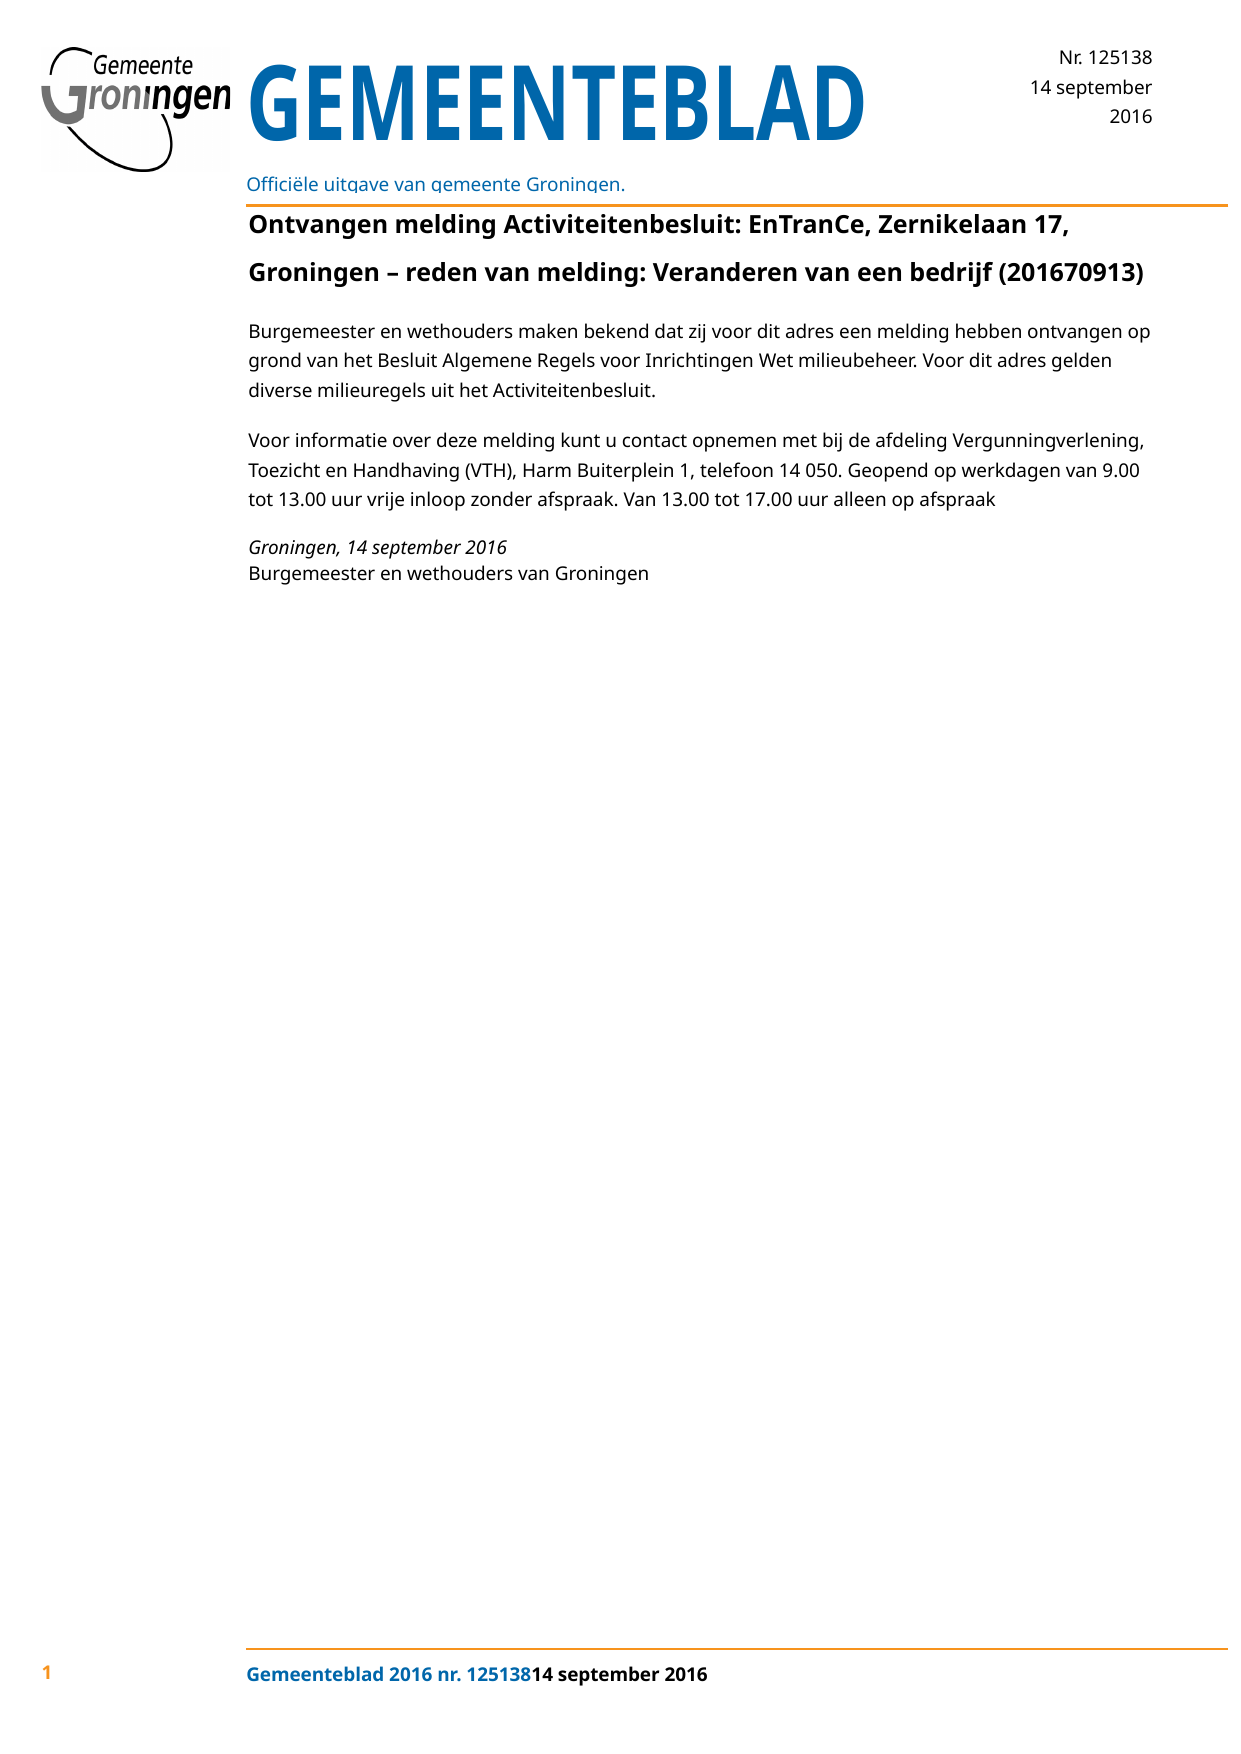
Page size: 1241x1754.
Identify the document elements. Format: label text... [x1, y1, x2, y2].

text Voor informatie over deze melding kunt u contact opnemen met bij de afdeling Vergunningverlening, Toezicht en Handhaving (VTH), Harm Buiterplein 1, telefoon 14 050. Geopend op werkdagen van 9.00 tot 13.00 uur vrije inloop zonder afspraak. Van 13.00 tot 17.00 uur alleen op afspraak [248, 427, 1152, 512]
text Groningen, 14 september 2016 [248, 534, 1152, 560]
text Burgemeester en wethouders maken bekend dat zij voor dit adres een melding hebben ontvangen op grond van het Besluit Algemene Regels voor Inrichtingen Wet milieubeheer. Voor dit adres gelden diverse milieuregels uit het Activiteitenbesluit. [248, 318, 1152, 403]
text Ontvangen melding Activiteitenbesluit: EnTranCe, Zernikelaan 17, Groningen – reden van melding: Veranderen van een bedrijf (201670913) [248, 207, 1152, 288]
text Burgemeester en wethouders van Groningen [248, 560, 1152, 586]
picture [41, 47, 231, 172]
